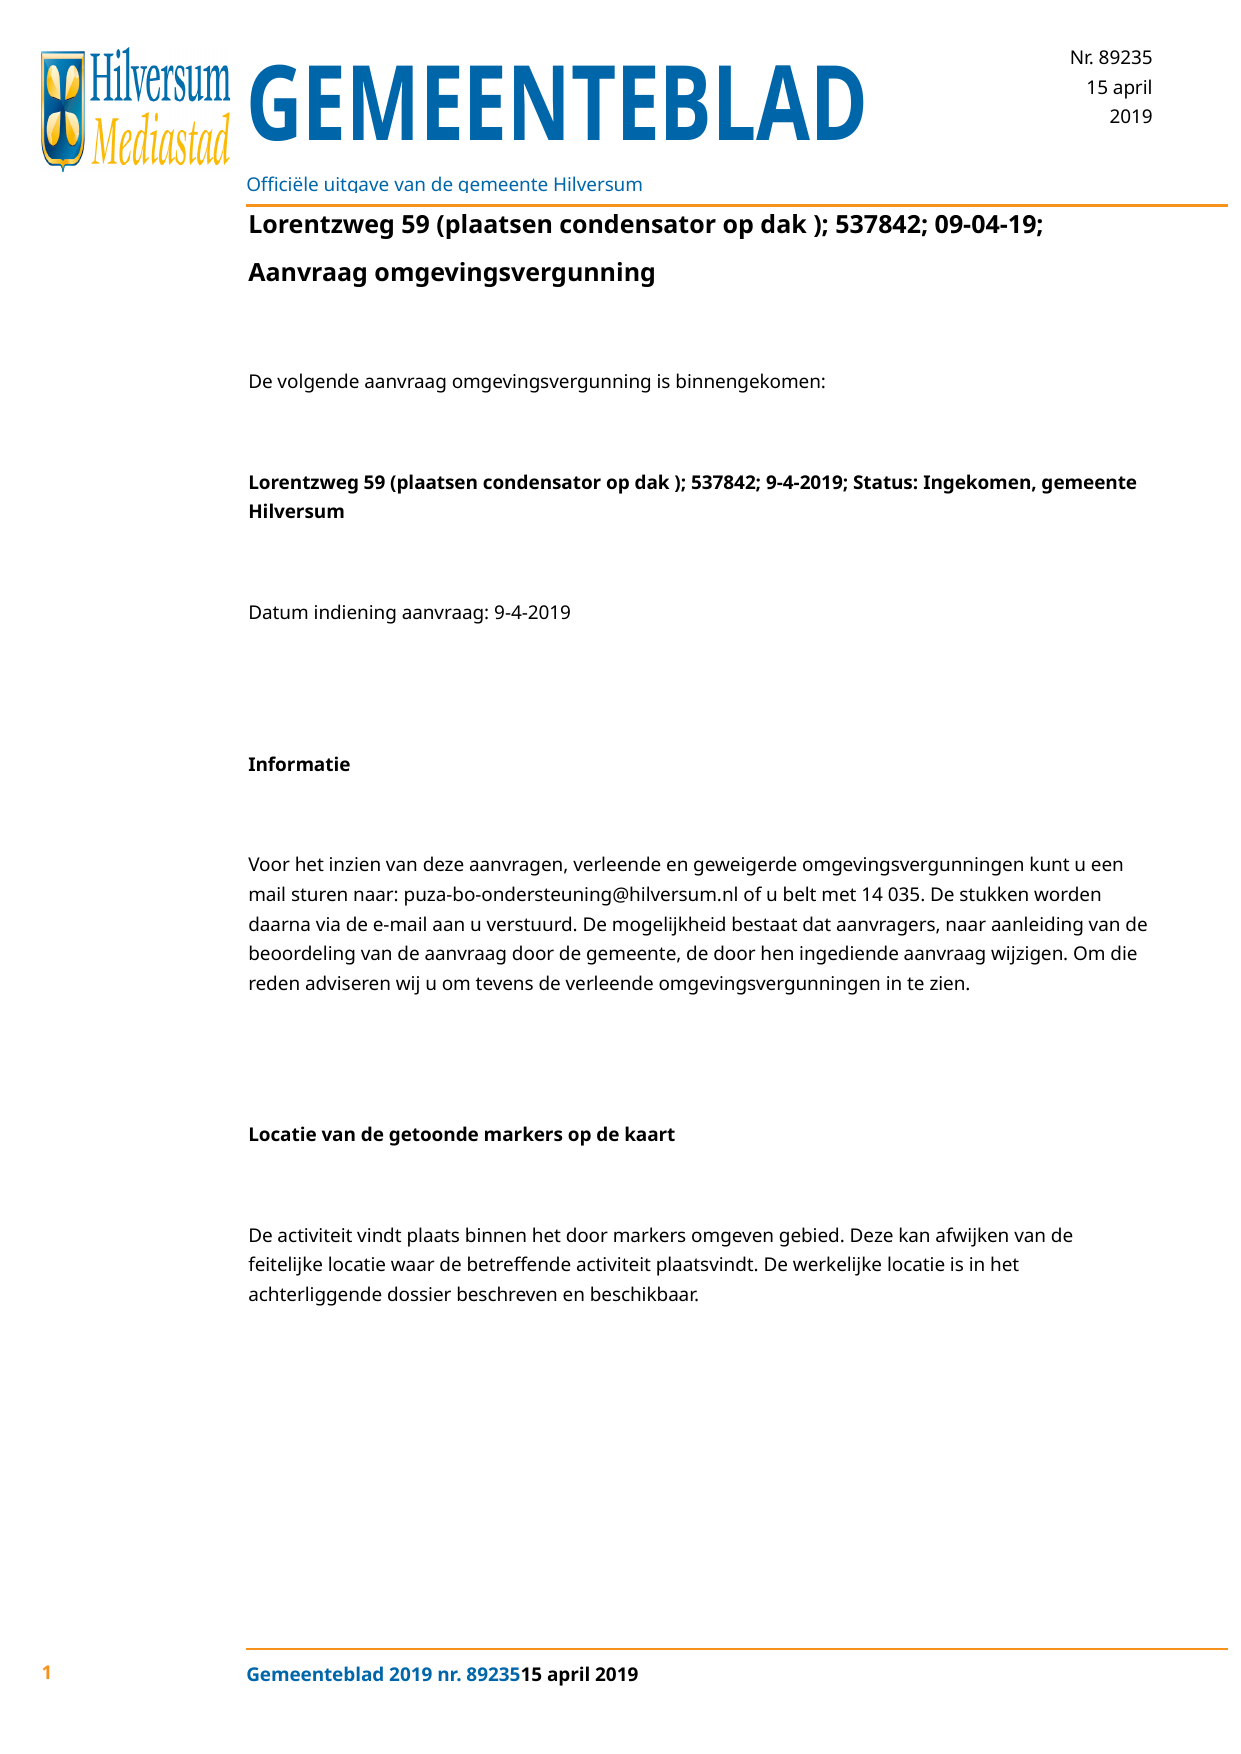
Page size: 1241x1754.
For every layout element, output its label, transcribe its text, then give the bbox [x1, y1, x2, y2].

text Voor het inzien van deze aanvragen, verleende en geweigerde omgevingsvergunningen kunt u een mail sturen naar: puza-bo-ondersteuning@hilversum.nl of u belt met 14 035. De stukken worden daarna via de e-mail aan u verstuurd. De mogelijkheid bestaat dat aanvragers, naar aanleiding van de beoordeling van de aanvraag door de gemeente, de door hen ingediende aanvraag wijzigen. Om die reden adviseren wij u om tevens de verleende omgevingsvergunningen in te zien. [248, 852, 1152, 996]
text Datum indiening aanvraag: 9-4-2019 [248, 599, 1152, 625]
text Informatie [248, 751, 1152, 777]
text Lorentzweg 59 (plaatsen condensator op dak ); 537842; 9-4-2019; Status: Ingekomen, gemeente Hilversum [248, 469, 1152, 524]
text De volgende aanvraag omgevingsvergunning is binnengekomen: [248, 368, 1152, 394]
text Lorentzweg 59 (plaatsen condensator op dak ); 537842; 09-04-19; Aanvraag omgevingsvergunning [248, 207, 1152, 288]
picture [41, 47, 231, 172]
text De activiteit vindt plaats binnen het door markers omgeven gebied. Deze kan afwijken van de feitelijke locatie waar de betreffende activiteit plaatsvindt. De werkelijke locatie is in het achterliggende dossier beschreven en beschikbaar. [248, 1222, 1152, 1307]
text Locatie van de getoonde markers op de kaart [248, 1121, 1152, 1147]
